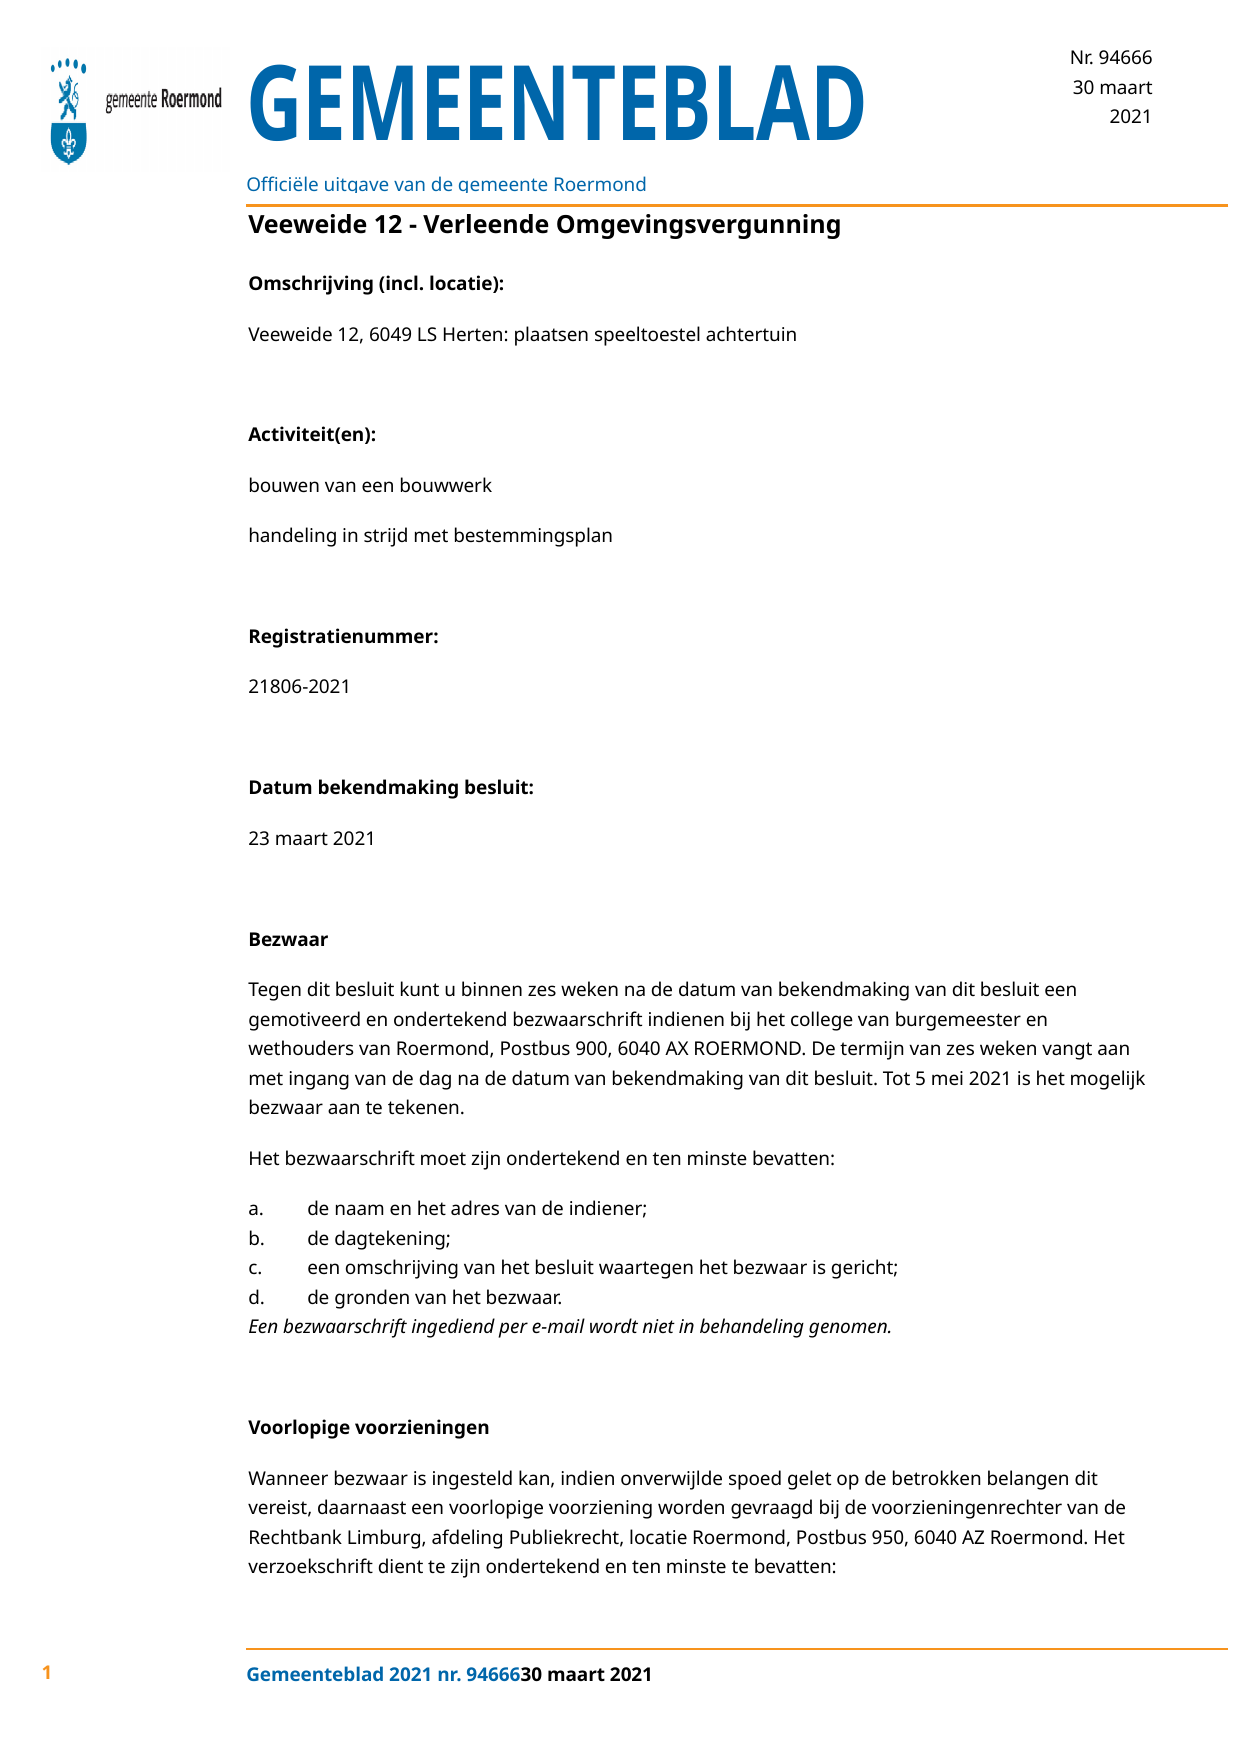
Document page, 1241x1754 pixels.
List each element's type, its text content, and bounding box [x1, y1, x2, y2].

text Datum bekendmaking besluit: [248, 774, 1152, 800]
text Registratienummer: [248, 623, 1152, 649]
text Activiteit(en): [248, 422, 1152, 447]
text Veeweide 12, 6049 LS Herten: plaatsen speeltoestel achtertuin [248, 321, 1152, 346]
text Het bezwaarschrift moet zijn ondertekend en ten minste bevatten: [248, 1145, 1152, 1171]
text 23 maart 2021 [248, 825, 1152, 851]
text Tegen dit besluit kunt u binnen zes weken na de datum van bekendmaking van dit besluit een gemotiveerd en ondertekend bezwaarschrift indienen bij het college van burgemeester en wethouders van Roermond, Postbus 900, 6040 AX ROERMOND. De termijn van zes weken vangt aan met ingang van de dag na de datum van bekendmaking van dit besluit. Tot 5 mei 2021 is het mogelijk bezwaar aan te tekenen. [248, 976, 1152, 1120]
list de dagtekening; [248, 1225, 1152, 1251]
text handeling in strijd met bestemmingsplan [248, 522, 1152, 548]
list een omschrijving van het besluit waartegen het bezwaar is gericht; [248, 1254, 1152, 1280]
text Bezwaar [248, 926, 1152, 951]
picture [41, 47, 231, 172]
text Een bezwaarschrift ingediend per e-mail wordt niet in behandeling genomen. [248, 1314, 1152, 1339]
text Omschrijving (incl. locatie): [248, 270, 1152, 296]
list de gronden van het bezwaar. [248, 1284, 1152, 1310]
text Voorlopige voorzieningen [248, 1414, 1152, 1440]
text 21806-2021 [248, 674, 1152, 699]
text Veeweide 12 - Verleende Omgevingsvergunning [248, 207, 1152, 241]
list de naam en het adres van de indiener; [248, 1195, 1152, 1221]
text Wanneer bezwaar is ingesteld kan, indien onverwijlde spoed gelet op de betrokken belangen dit vereist, daarnaast een voorlopige voorziening worden gevraagd bij de voorzieningenrechter van de Rechtbank Limburg, afdeling Publiekrecht, locatie Roermond, Postbus 950, 6040 AZ Roermond. Het verzoekschrift dient te zijn ondertekend en ten minste te bevatten: [248, 1465, 1152, 1579]
text bouwen van een bouwwerk [248, 472, 1152, 498]
